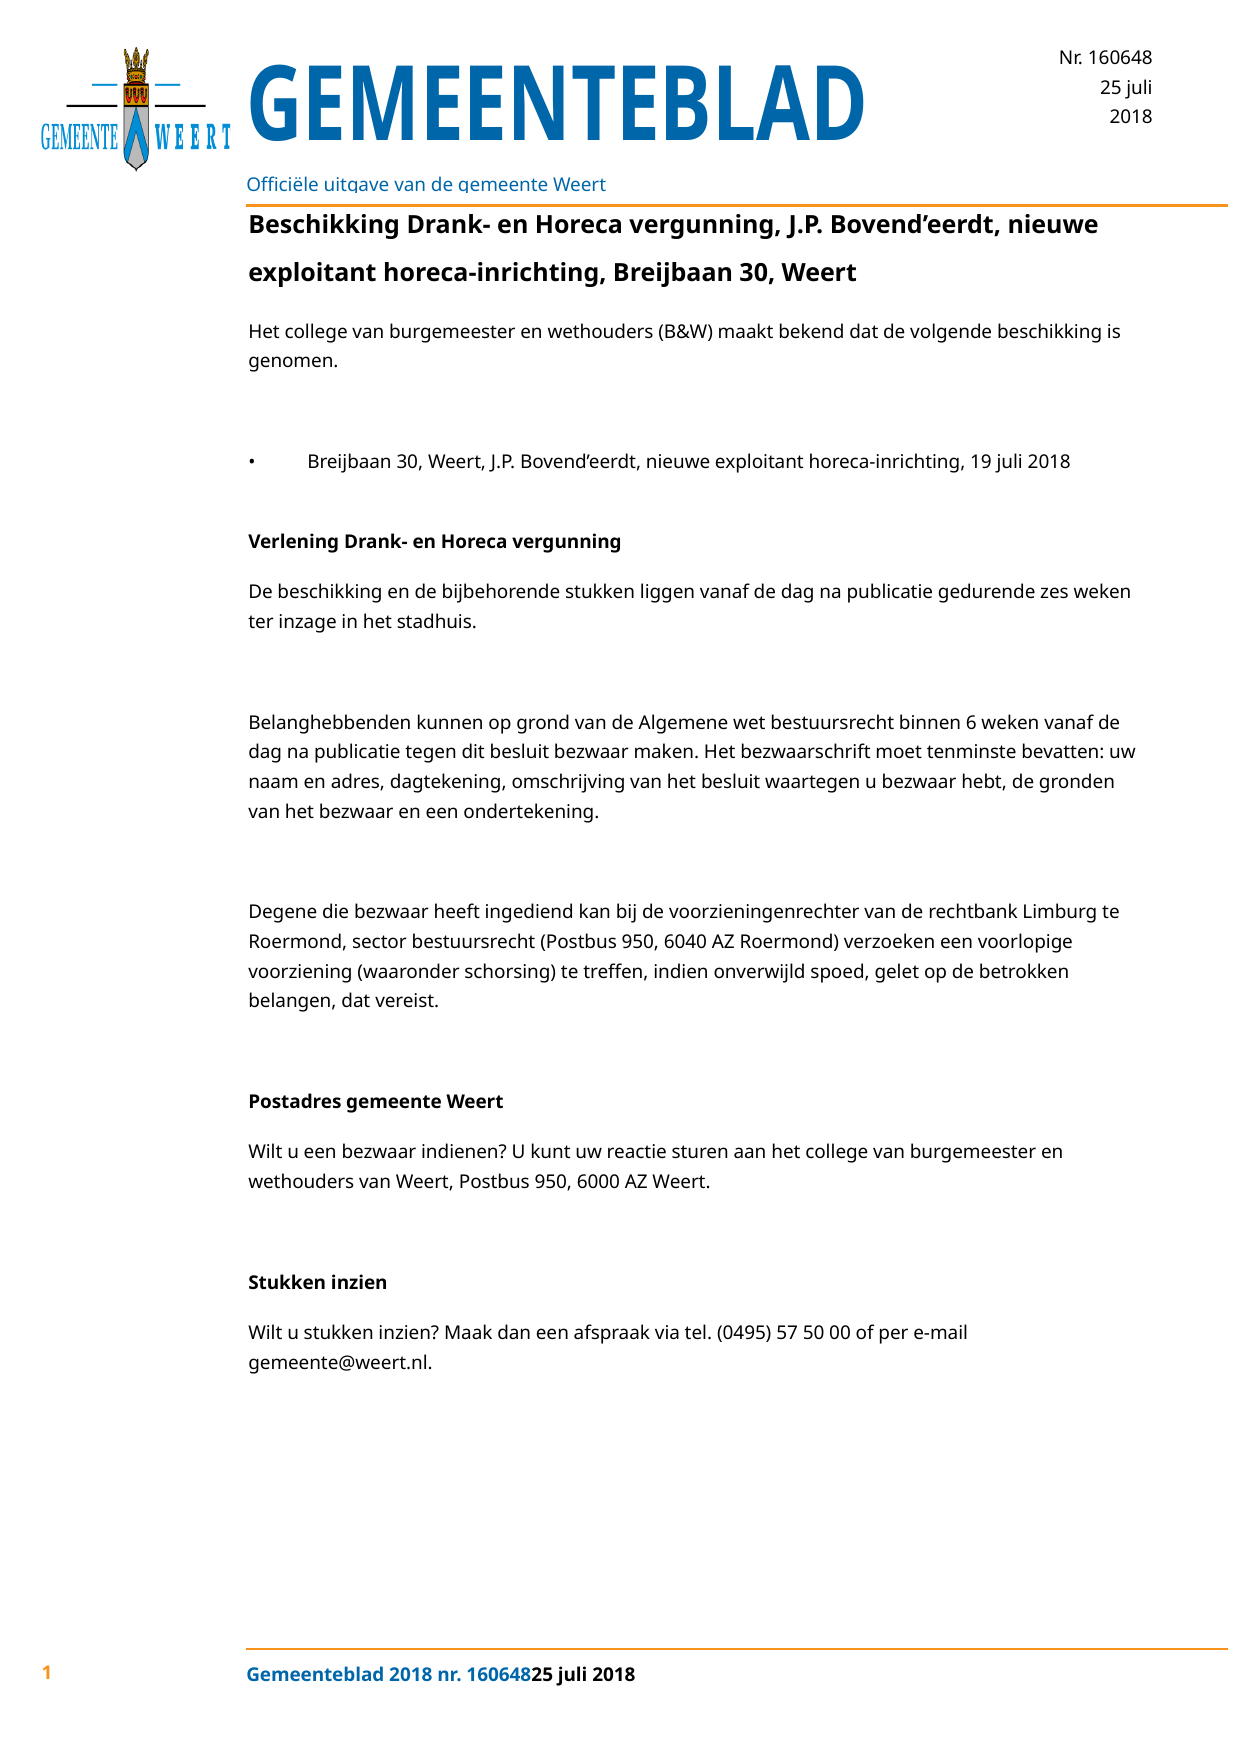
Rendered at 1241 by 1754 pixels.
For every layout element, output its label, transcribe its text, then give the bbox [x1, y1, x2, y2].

text Postadres gemeente Weert [248, 1088, 1152, 1114]
text De beschikking en de bijbehorende stukken liggen vanaf de dag na publicatie gedurende zes weken ter inzage in het stadhuis. [248, 579, 1152, 634]
text Het college van burgemeester en wethouders (B&W) maakt bekend dat de volgende beschikking is genomen. [248, 318, 1152, 373]
text Stukken inzien [248, 1269, 1152, 1295]
text Degene die bezwaar heeft ingediend kan bij de voorzieningenrechter van de rechtbank Limburg te Roermond, sector bestuursrecht (Postbus 950, 6040 AZ Roermond) verzoeken een voorlopige voorziening (waaronder schorsing) te treffen, indien onverwijld spoed, gelet op de betrokken belangen, dat vereist. [248, 899, 1152, 1013]
picture [41, 47, 231, 172]
text Beschikking Drank- en Horeca vergunning, J.P. Bovend’eerdt, nieuwe exploitant horeca-inrichting, Breijbaan 30, Weert [248, 207, 1152, 288]
text Wilt u stukken inzien? Maak dan een afspraak via tel. (0495) 57 50 00 of per e-mail gemeente@weert.nl. [248, 1319, 1152, 1375]
text Wilt u een bezwaar indienen? U kunt uw reactie sturen aan het college van burgemeester en wethouders van Weert, Postbus 950, 6000 AZ Weert. [248, 1139, 1152, 1194]
text Belanghebbenden kunnen op grond van de Algemene wet bestuursrecht binnen 6 weken vanaf de dag na publicatie tegen dit besluit bezwaar maken. Het bezwaarschrift moet tenminste bevatten: uw naam en adres, dagtekening, omschrijving van het besluit waartegen u bezwaar hebt, de gronden van het bezwaar en een ondertekening. [248, 709, 1152, 824]
text Verlening Drank- en Horeca vergunning [248, 528, 1152, 554]
list Breijbaan 30, Weert, J.P. Bovend’eerdt, nieuwe exploitant horeca-inrichting, 19 juli 2018 [248, 448, 1152, 474]
